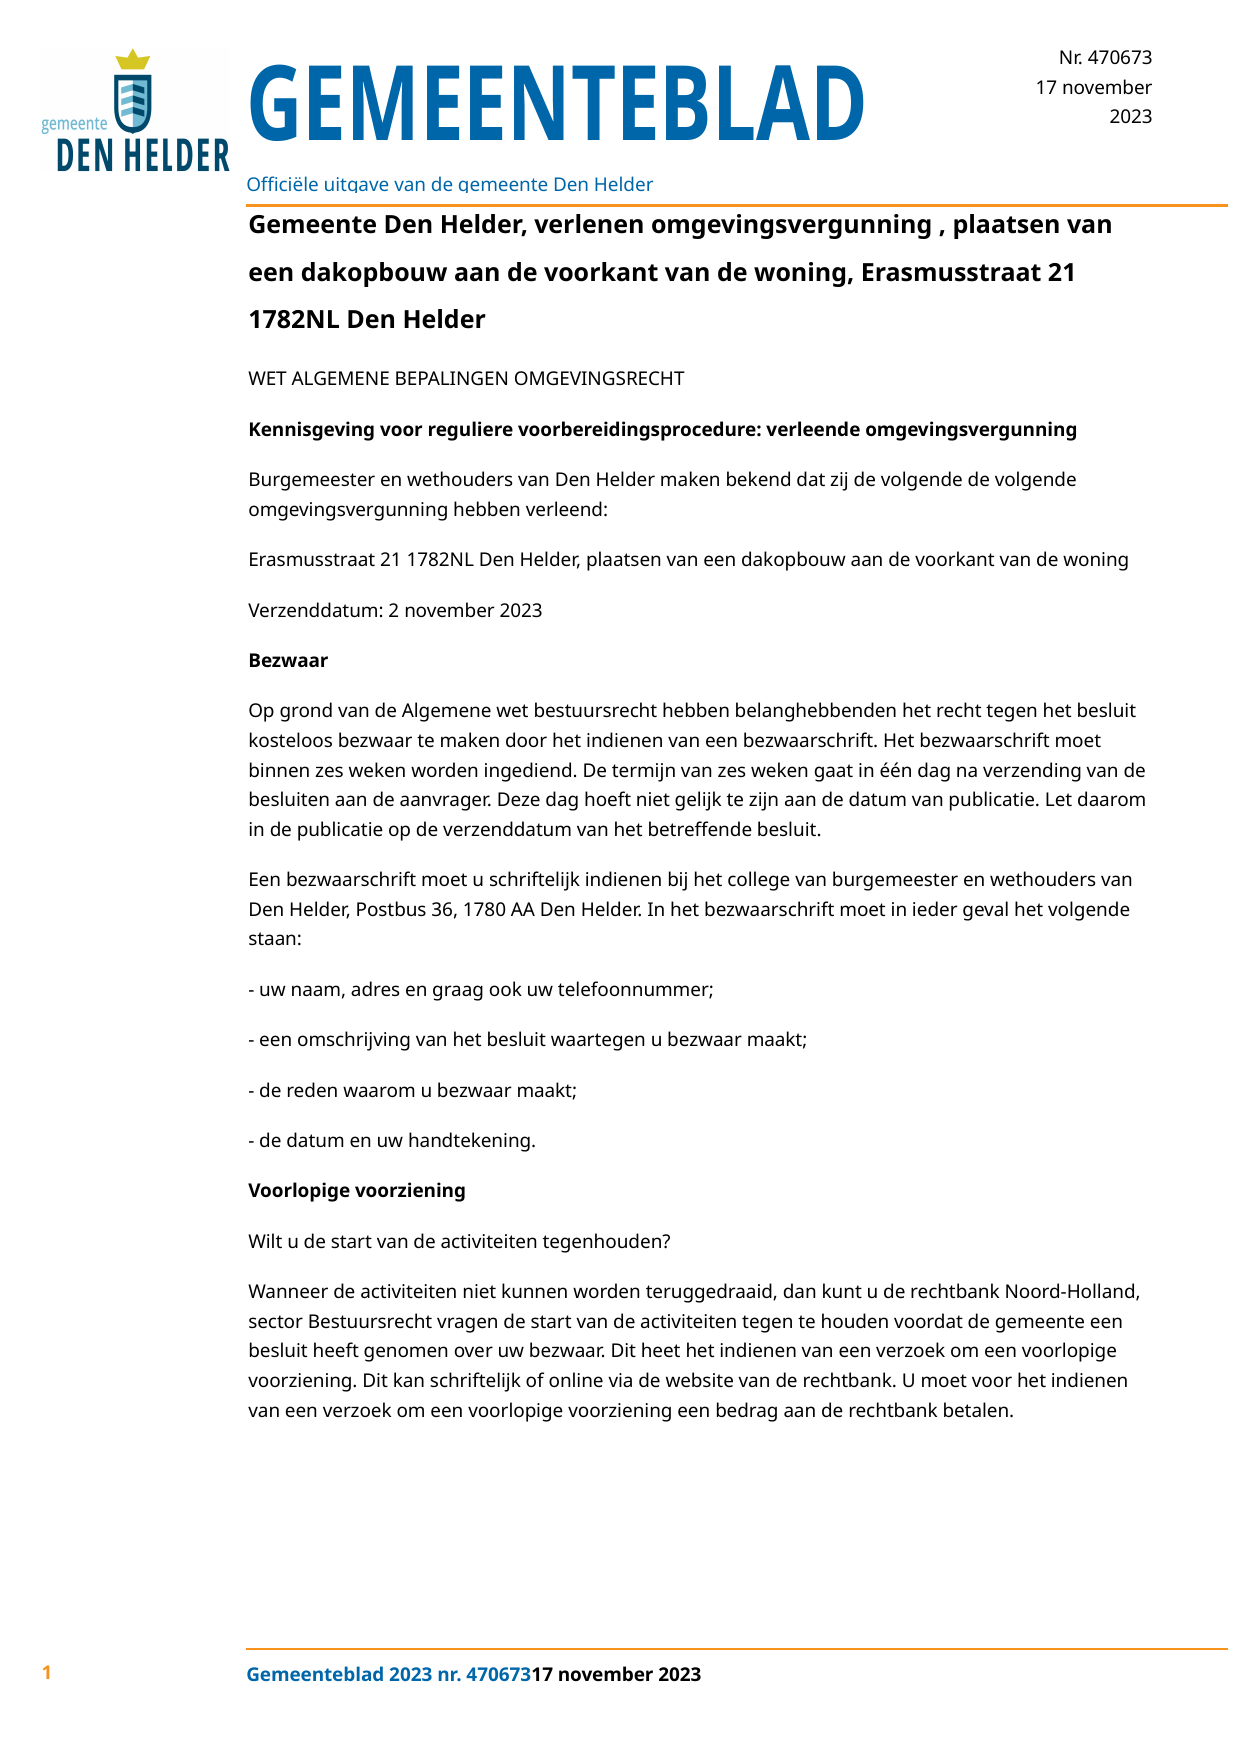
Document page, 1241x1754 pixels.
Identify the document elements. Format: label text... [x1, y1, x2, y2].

picture [100, 154, 106, 172]
text Voorlopige voorziening [248, 1178, 1152, 1203]
text - de reden waarom u bezwaar maakt; [248, 1077, 1152, 1102]
picture [63, 144, 68, 165]
picture [41, 47, 231, 172]
text Kennisgeving voor reguliere voorbereidingsprocedure: verleende omgevingsvergunning [248, 416, 1152, 442]
text Verzenddatum: 2 november 2023 [248, 597, 1152, 622]
text Wilt u de start van de activiteiten tegenhouden? [248, 1228, 1152, 1254]
text - de datum en uw handtekening. [248, 1127, 1152, 1153]
text - uw naam, adres en graag ook uw telefoonnummer; [248, 976, 1152, 1002]
text Gemeente Den Helder, verlenen omgevingsvergunning , plaatsen van een dakopbouw aan de voorkant van de woning, Erasmusstraat 21 1782NL Den Helder [248, 207, 1152, 336]
picture [182, 144, 187, 165]
text Een bezwaarschrift moet u schriftelijk indienen bij het college van burgemeester en wethouders van Den Helder, Postbus 36, 1780 AA Den Helder. In het bezwaarschrift moet in ieder geval het volgende staan: [248, 866, 1152, 951]
text Op grond van de Algemene wet bestuursrecht hebben belanghebbenden het recht tegen het besluit kosteloos bezwaar te maken door het indienen van een bezwaarschrift. Het bezwaarschrift moet binnen zes weken worden ingediend. De termijn van zes weken gaat in één dag na verzending van de besluiten aan de aanvrager. Deze dag hoeft niet gelijk te zijn aan de datum van publicatie. Let daarom in de publicatie op de verzenddatum van het betreffende besluit. [248, 698, 1152, 842]
picture [130, 157, 135, 172]
picture [220, 160, 224, 172]
text Wanneer de activiteiten niet kunnen worden teruggedraaid, dan kunt u de rechtbank Noord-Holland, sector Bestuursrecht vragen de start van de activiteiten tegen te houden voordat de gemeente een besluit heeft genomen over uw bezwaar. Dit heet het indienen van een verzoek om een voorlopige voorziening. Dit kan schriftelijk of online via de website van de rechtbank. U moet voor het indienen van een verzoek om een voorlopige voorziening een bedrag aan de rechtbank betalen. [248, 1278, 1152, 1422]
text Burgemeester en wethouders van Den Helder maken bekend dat zij de volgende de volgende omgevingsvergunning hebben verleend: [248, 466, 1152, 522]
text WET ALGEMENE BEPALINGEN OMGEVINGSRECHT [248, 366, 1152, 391]
text - een omschrijving van het besluit waartegen u bezwaar maakt; [248, 1026, 1152, 1052]
text Erasmusstraat 21 1782NL Den Helder, plaatsen van een dakopbouw aan de voorkant van de woning [248, 546, 1152, 572]
text Bezwaar [248, 647, 1152, 673]
